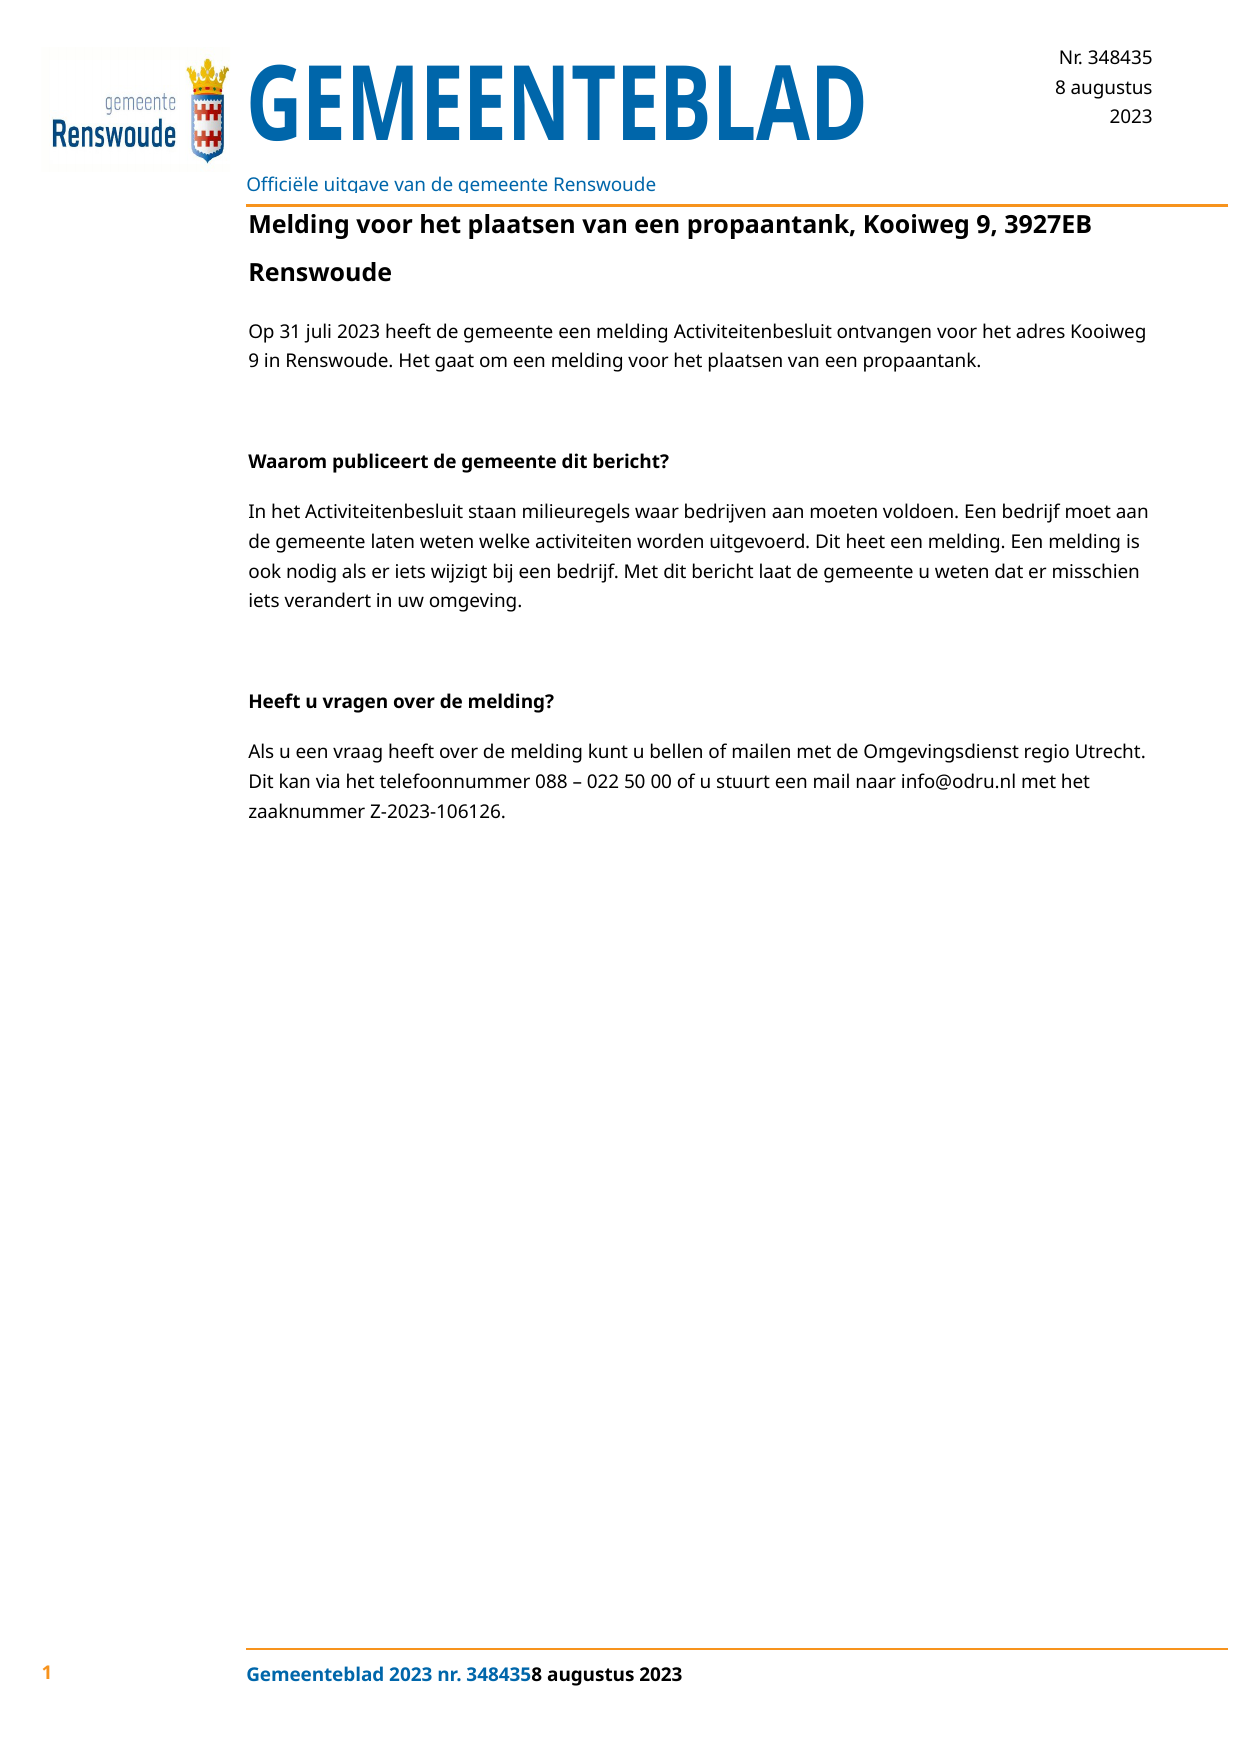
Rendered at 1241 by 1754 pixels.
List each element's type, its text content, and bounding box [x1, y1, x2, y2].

text Als u een vraag heeft over de melding kunt u bellen of mailen met de Omgevingsdienst regio Utrecht. Dit kan via het telefoonnummer 088 – 022 50 00 of u stuurt een mail naar info@odru.nl met het zaaknummer Z-2023-106126. [248, 739, 1152, 824]
picture [41, 47, 231, 172]
text Melding voor het plaatsen van een propaantank, Kooiweg 9, 3927EB Renswoude [248, 207, 1152, 288]
text Op 31 juli 2023 heeft de gemeente een melding Activiteitenbesluit ontvangen voor het adres Kooiweg 9 in Renswoude. Het gaat om een melding voor het plaatsen van een propaantank. [248, 318, 1152, 373]
text Waarom publiceert de gemeente dit bericht? [248, 448, 1152, 474]
text In het Activiteitenbesluit staan milieuregels waar bedrijven aan moeten voldoen. Een bedrijf moet aan de gemeente laten weten welke activiteiten worden uitgevoerd. Dit heet een melding. Een melding is ook nodig als er iets wijzigt bij een bedrijf. Met dit bericht laat de gemeente u weten dat er misschien iets verandert in uw omgeving. [248, 499, 1152, 613]
text Heeft u vragen over de melding? [248, 688, 1152, 714]
